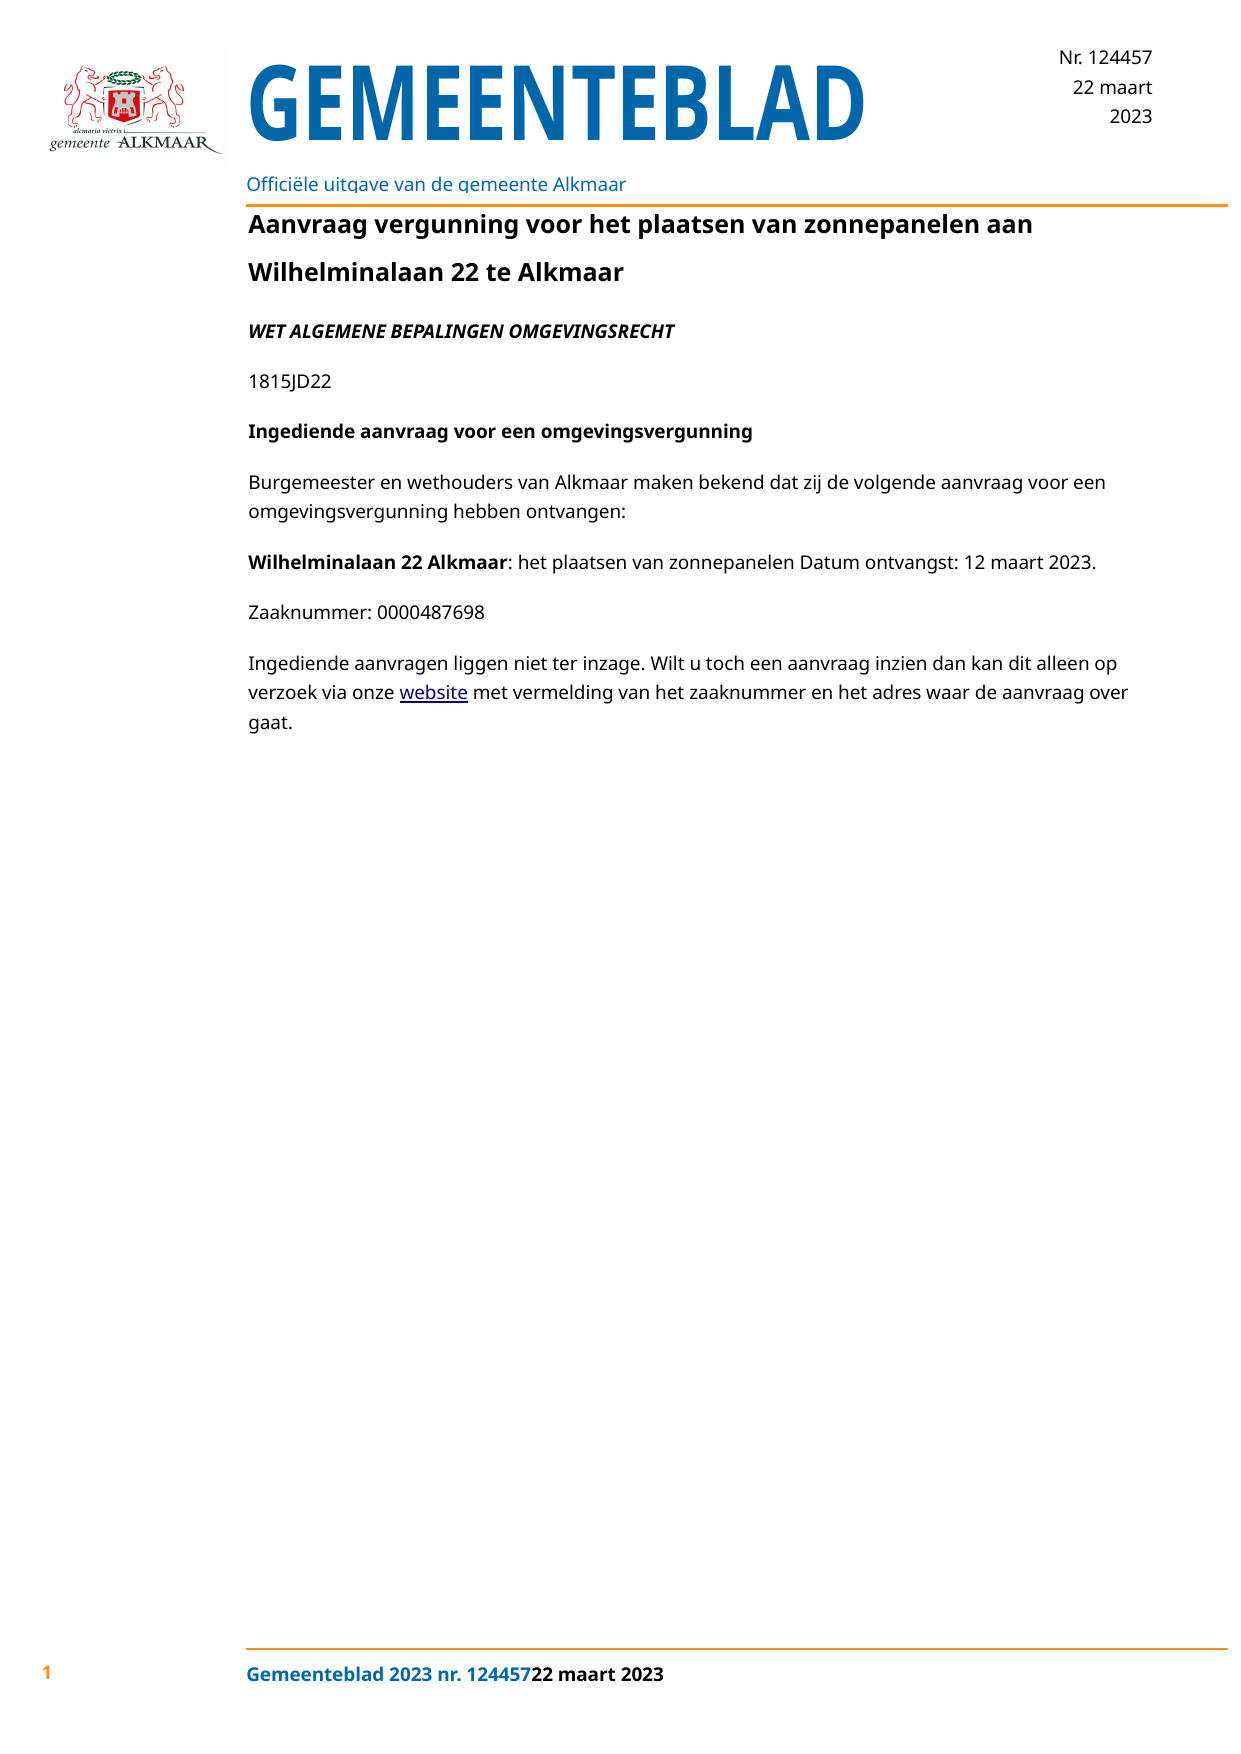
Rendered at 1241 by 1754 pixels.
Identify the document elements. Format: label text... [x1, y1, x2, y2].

text WET ALGEMENE BEPALINGEN OMGEVINGSRECHT [248, 318, 1152, 344]
text 1815JD22 [248, 368, 1152, 394]
text Wilhelminalaan 22 Alkmaar: het plaatsen van zonnepanelen Datum ontvangst: 12 maart 2023. [248, 549, 1152, 575]
text Burgemeester en wethouders van Alkmaar maken bekend dat zij de volgende aanvraag voor een omgevingsvergunning hebben ontvangen: [248, 469, 1152, 524]
text Ingediende aanvraag voor een omgevingsvergunning [248, 419, 1152, 444]
picture [41, 47, 231, 172]
text Zaaknummer: 0000487698 [248, 599, 1152, 625]
text Ingediende aanvragen liggen niet ter inzage. Wilt u toch een aanvraag inzien dan kan dit alleen op verzoek via onze website met vermelding van het zaaknummer en het adres waar de aanvraag over gaat. [248, 650, 1152, 735]
text Aanvraag vergunning voor het plaatsen van zonnepanelen aan Wilhelminalaan 22 te Alkmaar [248, 207, 1152, 288]
